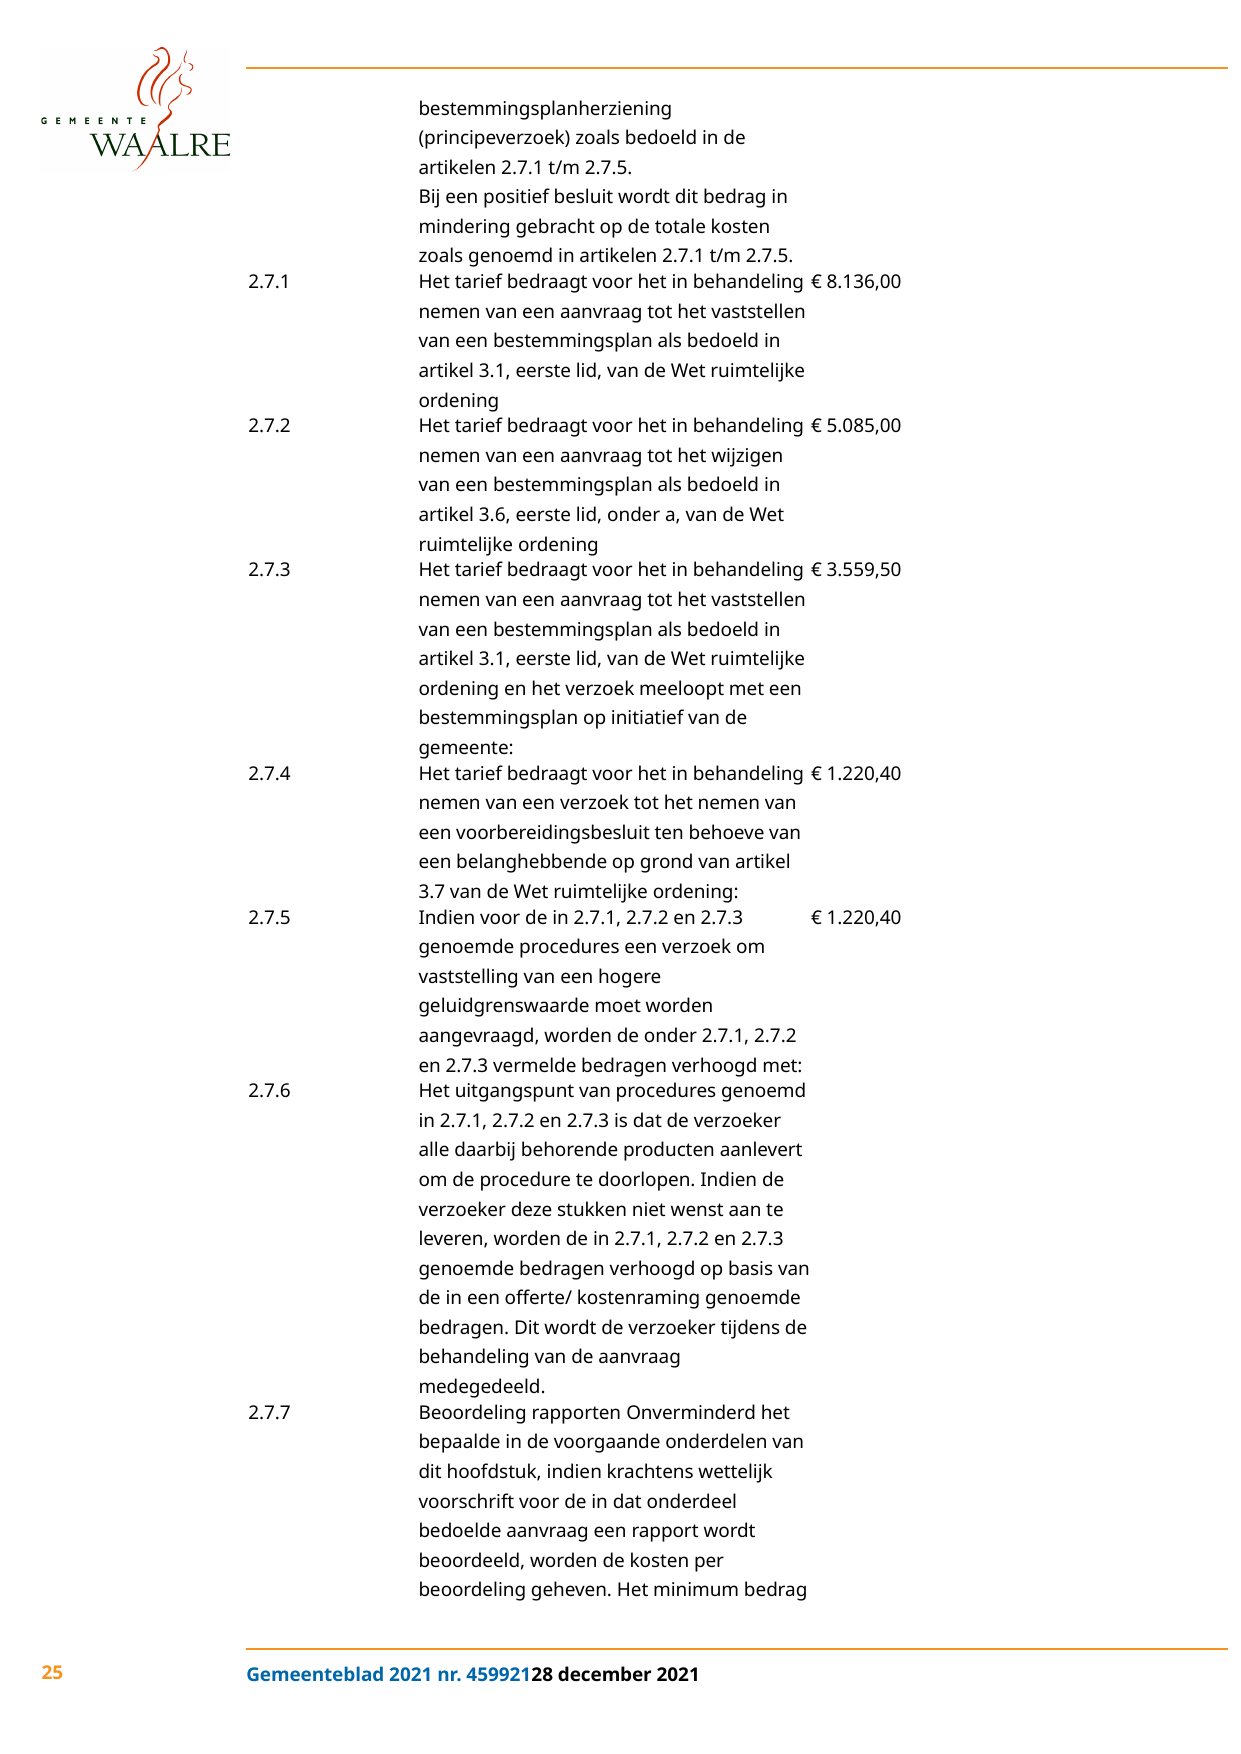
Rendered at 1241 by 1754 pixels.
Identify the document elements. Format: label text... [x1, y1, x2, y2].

table_cell [981, 95, 1152, 268]
table_cell Het tarief bedraagt voor het in behandeling nemen van een aanvraag tot het vaststellen van een bestemmingsplan als bedoeld in artikel 3.1, eerste lid, van de Wet ruimtelijke ordening en het verzoek meeloopt met een bestemmingsplan op initiatief van de gemeente: [418, 557, 811, 760]
table_cell 2.7.7 [248, 1399, 418, 1602]
table_cell [981, 413, 1152, 557]
table_cell Het tarief bedraagt voor het in behandeling nemen van een aanvraag tot het vaststellen van een bestemmingsplan als bedoeld in artikel 3.1, eerste lid, van de Wet ruimtelijke ordening [418, 269, 811, 412]
table_cell Beoordeling rapporten Onverminderd het bepaalde in de voorgaande onderdelen van dit hoofdstuk, indien krachtens wettelijk voorschrift voor de in dat onderdeel bedoelde aanvraag een rapport wordt beoordeeld, worden de kosten per beoordeling geheven. Het minimum bedrag [418, 1399, 811, 1602]
table_cell [981, 1078, 1152, 1399]
table_cell € 3.559,50 [811, 557, 981, 760]
table_cell bestemmingsplanherziening (principeverzoek) zoals bedoeld in de artikelen 2.7.1 t/m 2.7.5. Bij een positief besluit wordt dit bedrag in mindering gebracht op de totale kosten zoals genoemd in artikelen 2.7.1 t/m 2.7.5. [418, 95, 811, 268]
table_cell 2.7.3 [248, 557, 418, 760]
table_cell 2.7.6 [248, 1078, 418, 1399]
table_cell [981, 557, 1152, 760]
table_cell 2.7.5 [248, 904, 418, 1077]
table_cell [981, 1399, 1152, 1602]
picture [41, 47, 231, 172]
table_cell 2.7.2 [248, 413, 418, 557]
table_cell [981, 269, 1152, 412]
table_cell € 1.220,40 [811, 760, 981, 904]
table_cell [981, 760, 1152, 904]
table_cell € 1.220,40 [811, 904, 981, 1077]
table_cell Het tarief bedraagt voor het in behandeling nemen van een verzoek tot het nemen van een voorbereidingsbesluit ten behoeve van een belanghebbende op grond van artikel 3.7 van de Wet ruimtelijke ordening: [418, 760, 811, 904]
table_cell 2.7.1 [248, 269, 418, 412]
table_cell Het uitgangspunt van procedures genoemd in 2.7.1, 2.7.2 en 2.7.3 is dat de verzoeker alle daarbij behorende producten aanlevert om de procedure te doorlopen. Indien de verzoeker deze stukken niet wenst aan te leveren, worden de in 2.7.1, 2.7.2 en 2.7.3 genoemde bedragen verhoogd op basis van de in een offerte/ kostenraming genoemde bedragen. Dit wordt de verzoeker tijdens de behandeling van de aanvraag medegedeeld. [418, 1078, 811, 1399]
table_cell [248, 95, 418, 268]
table_cell [811, 1078, 981, 1399]
table_cell € 8.136,00 [811, 269, 981, 412]
table_cell Het tarief bedraagt voor het in behandeling nemen van een aanvraag tot het wijzigen van een bestemmingsplan als bedoeld in artikel 3.6, eerste lid, onder a, van de Wet ruimtelijke ordening [418, 413, 811, 557]
table_cell [811, 1399, 981, 1602]
table_cell [981, 904, 1152, 1077]
table_cell [811, 95, 981, 268]
table_cell € 5.085,00 [811, 413, 981, 557]
table_cell Indien voor de in 2.7.1, 2.7.2 en 2.7.3 genoemde procedures een verzoek om vaststelling van een hogere geluidgrenswaarde moet worden aangevraagd, worden de onder 2.7.1, 2.7.2 en 2.7.3 vermelde bedragen verhoogd met: [418, 904, 811, 1077]
table_cell 2.7.4 [248, 760, 418, 904]
